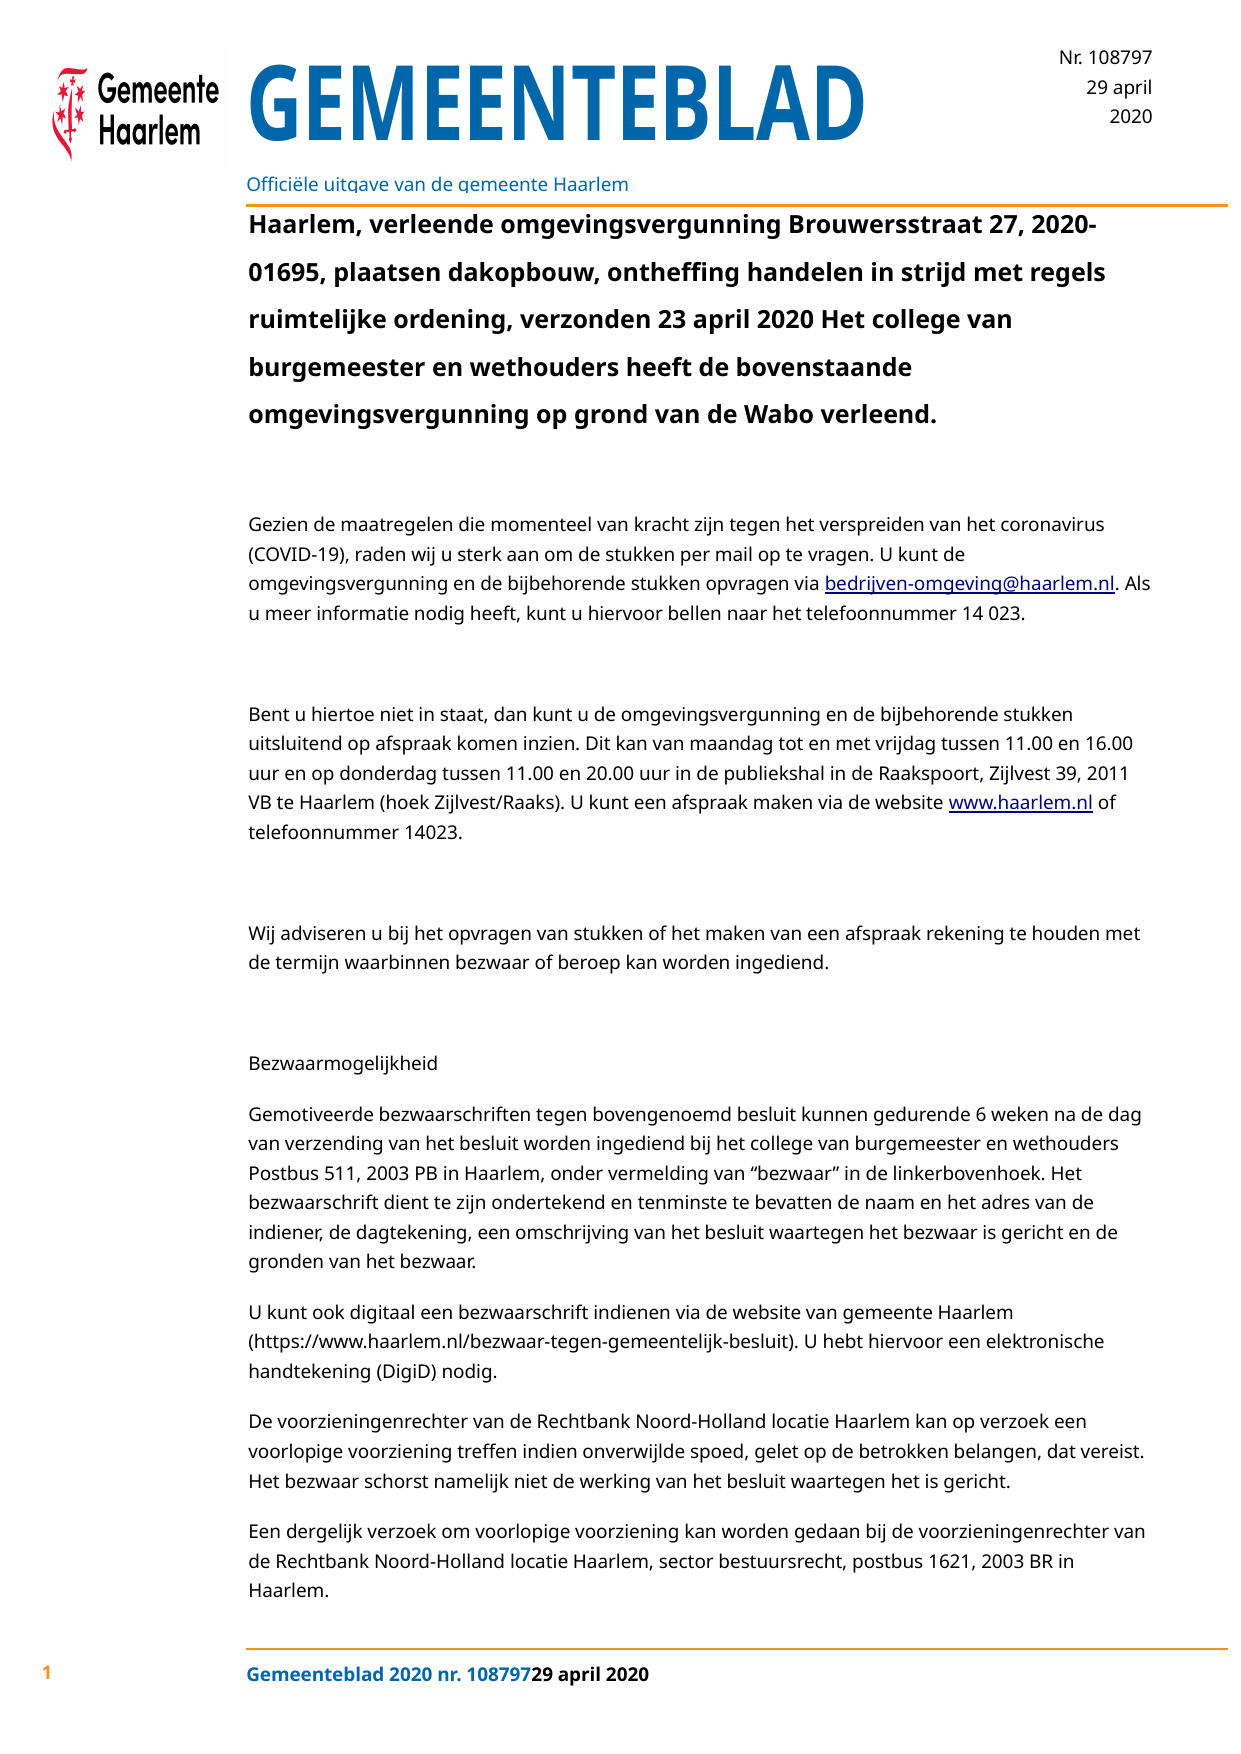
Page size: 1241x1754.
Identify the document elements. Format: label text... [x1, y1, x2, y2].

text Een dergelijk verzoek om voorlopige voorziening kan worden gedaan bij de voorzieningenrechter van de Rechtbank Noord-Holland locatie Haarlem, sector bestuursrecht, postbus 1621, 2003 BR in Haarlem. [248, 1518, 1152, 1603]
text Haarlem, verleende omgevingsvergunning Brouwersstraat 27, 2020-01695, plaatsen dakopbouw, ontheffing handelen in strijd met regels ruimtelijke ordening, verzonden 23 april 2020 Het college van burgemeester en wethouders heeft de bovenstaande omgevingsvergunning op grond van de Wabo verleend. [248, 207, 1152, 431]
text U kunt ook digitaal een bezwaarschrift indienen via de website van gemeente Haarlem (https://www.haarlem.nl/bezwaar-tegen-gemeentelijk-besluit). U hebt hiervoor een elektronische handtekening (DigiD) nodig. [248, 1299, 1152, 1384]
text Gemotiveerde bezwaarschriften tegen bovengenoemd besluit kunnen gedurende 6 weken na de dag van verzending van het besluit worden ingediend bij het college van burgemeester en wethouders Postbus 511, 2003 PB in Haarlem, onder vermelding van “bezwaar” in de linkerbovenhoek. Het bezwaarschrift dient te zijn ondertekend en tenminste te bevatten de naam en het adres van de indiener, de dagtekening, een omschrijving van het besluit waartegen het bezwaar is gericht en de gronden van het bezwaar. [248, 1101, 1152, 1274]
text Bezwaarmogelijkheid [248, 1050, 1152, 1076]
text Gezien de maatregelen die momenteel van kracht zijn tegen het verspreiden van het coronavirus (COVID-19), raden wij u sterk aan om de stukken per mail op te vragen. U kunt de omgevingsvergunning en de bijbehorende stukken opvragen via bedrijven-omgeving@haarlem.nl. Als u meer informatie nodig heeft, kunt u hiervoor bellen naar het telefoonnummer 14 023. [248, 511, 1152, 626]
text Wij adviseren u bij het opvragen van stukken of het maken van een afspraak rekening te houden met de termijn waarbinnen bezwaar of beroep kan worden ingediend. [248, 920, 1152, 975]
text De voorzieningenrechter van de Rechtbank Noord-Holland locatie Haarlem kan op verzoek een voorlopige voorziening treffen indien onverwijlde spoed, gelet op de betrokken belangen, dat vereist. Het bezwaar schorst namelijk niet de werking van het besluit waartegen het is gericht. [248, 1409, 1152, 1493]
text Bent u hiertoe niet in staat, dan kunt u de omgevingsvergunning en de bijbehorende stukken uitsluitend op afspraak komen inzien. Dit kan van maandag tot en met vrijdag tussen 11.00 en 16.00 uur en op donderdag tussen 11.00 en 20.00 uur in de publiekshal in de Raakspoort, Zijlvest 39, 2011 VB te Haarlem (hoek Zijlvest/Raaks). U kunt een afspraak maken via de website www.haarlem.nl of telefoonnummer 14023. [248, 701, 1152, 845]
picture [41, 47, 231, 172]
